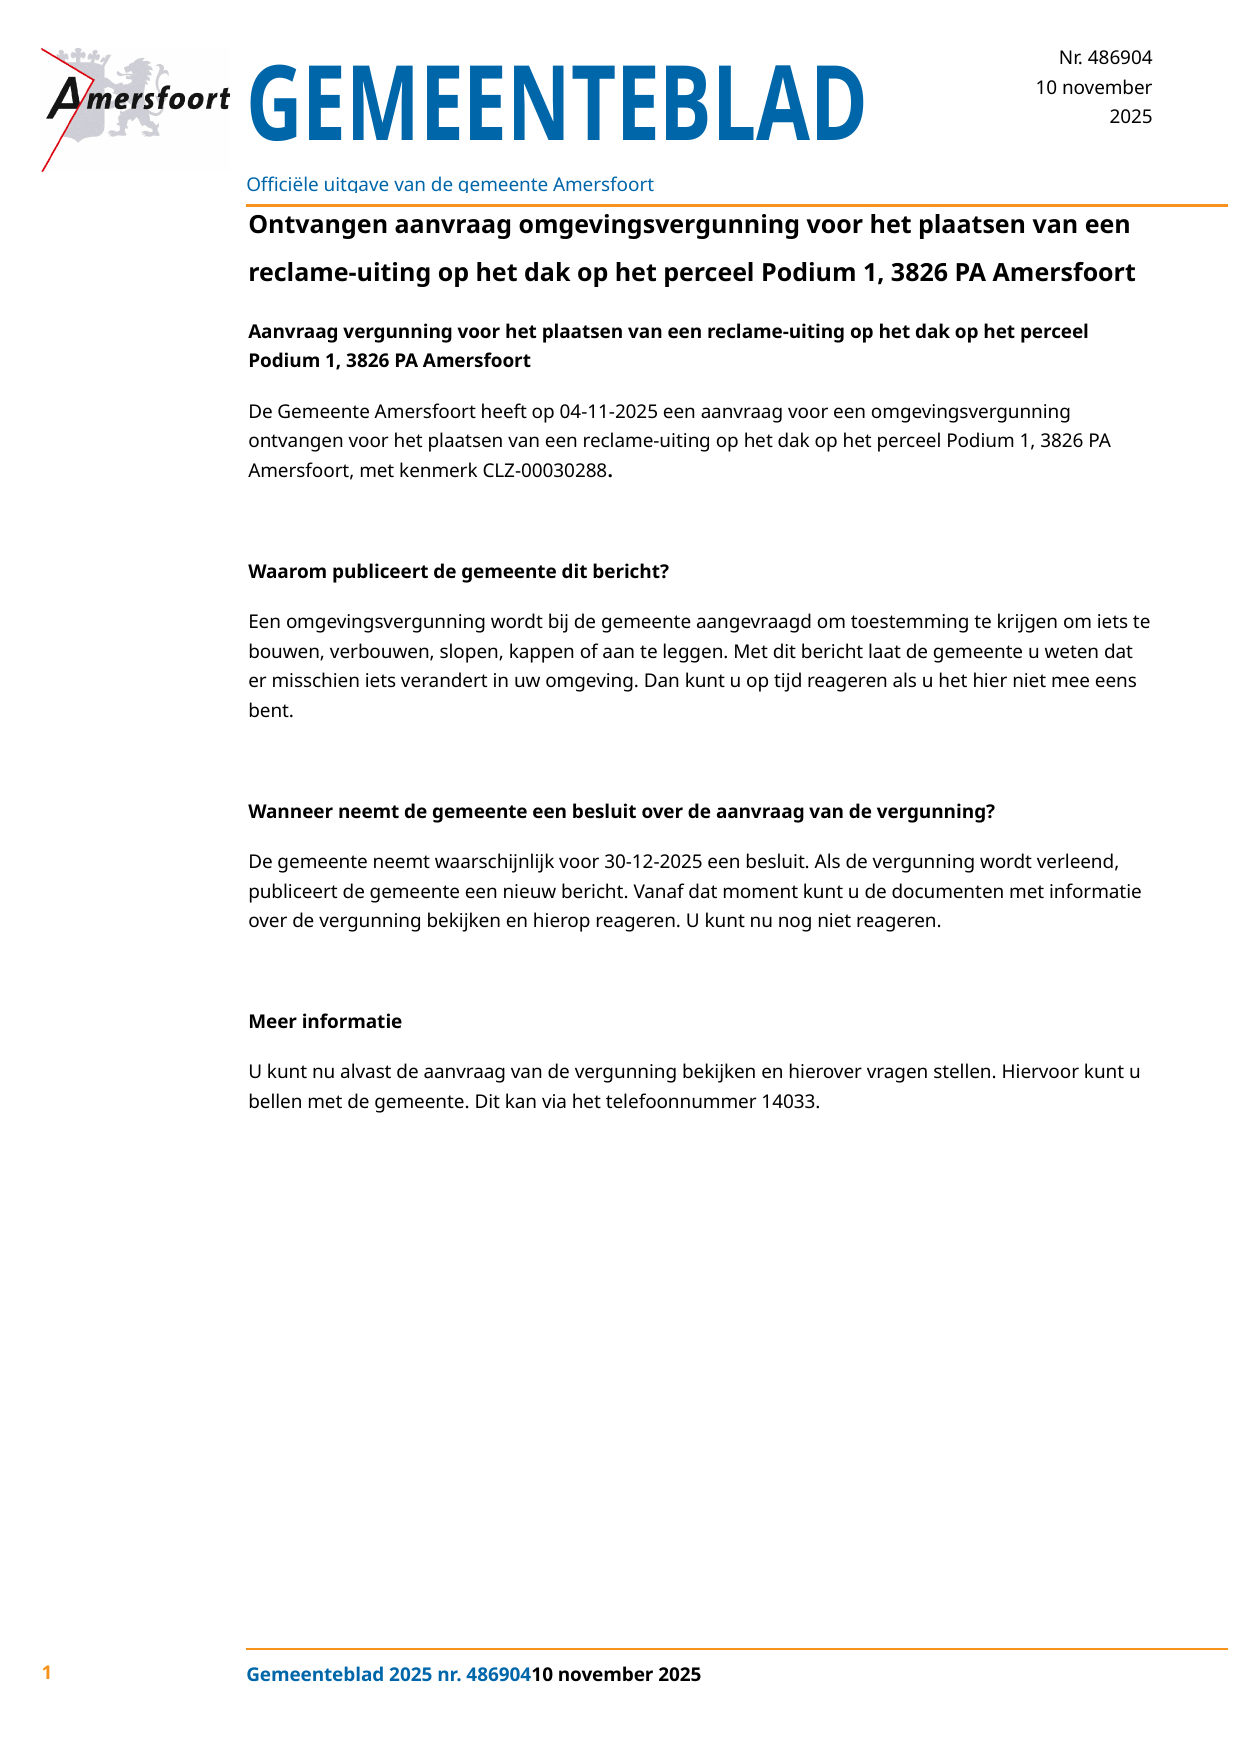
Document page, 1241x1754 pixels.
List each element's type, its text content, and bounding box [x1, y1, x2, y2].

text De Gemeente Amersfoort heeft op 04-11-2025 een aanvraag voor een omgevingsvergunning ontvangen voor het plaatsen van een reclame-uiting op het dak op het perceel Podium 1, 3826 PA Amersfoort, met kenmerk CLZ-00030288. [248, 398, 1152, 483]
text Aanvraag vergunning voor het plaatsen van een reclame-uiting op het dak op het perceel Podium 1, 3826 PA Amersfoort [248, 318, 1152, 373]
text Wanneer neemt de gemeente een besluit over de aanvraag van de vergunning? [248, 798, 1152, 824]
text Ontvangen aanvraag omgevingsvergunning voor het plaatsen van een reclame-uiting op het dak op het perceel Podium 1, 3826 PA Amersfoort [248, 207, 1152, 288]
picture [41, 47, 231, 172]
text Waarom publiceert de gemeente dit bericht? [248, 558, 1152, 584]
text De gemeente neemt waarschijnlijk voor 30-12-2025 een besluit. Als de vergunning wordt verleend, publiceert de gemeente een nieuw bericht. Vanaf dat moment kunt u de documenten met informatie over de vergunning bekijken en hierop reageren. U kunt nu nog niet reageren. [248, 848, 1152, 933]
text U kunt nu alvast de aanvraag van de vergunning bekijken en hierover vragen stellen. Hiervoor kunt u bellen met de gemeente. Dit kan via het telefoonnummer 14033. [248, 1059, 1152, 1114]
text Een omgevingsvergunning wordt bij de gemeente aangevraagd om toestemming te krijgen om iets te bouwen, verbouwen, slopen, kappen of aan te leggen. Met dit bericht laat de gemeente u weten dat er misschien iets verandert in uw omgeving. Dan kunt u op tijd reageren als u het hier niet mee eens bent. [248, 608, 1152, 723]
text Meer informatie [248, 1008, 1152, 1034]
